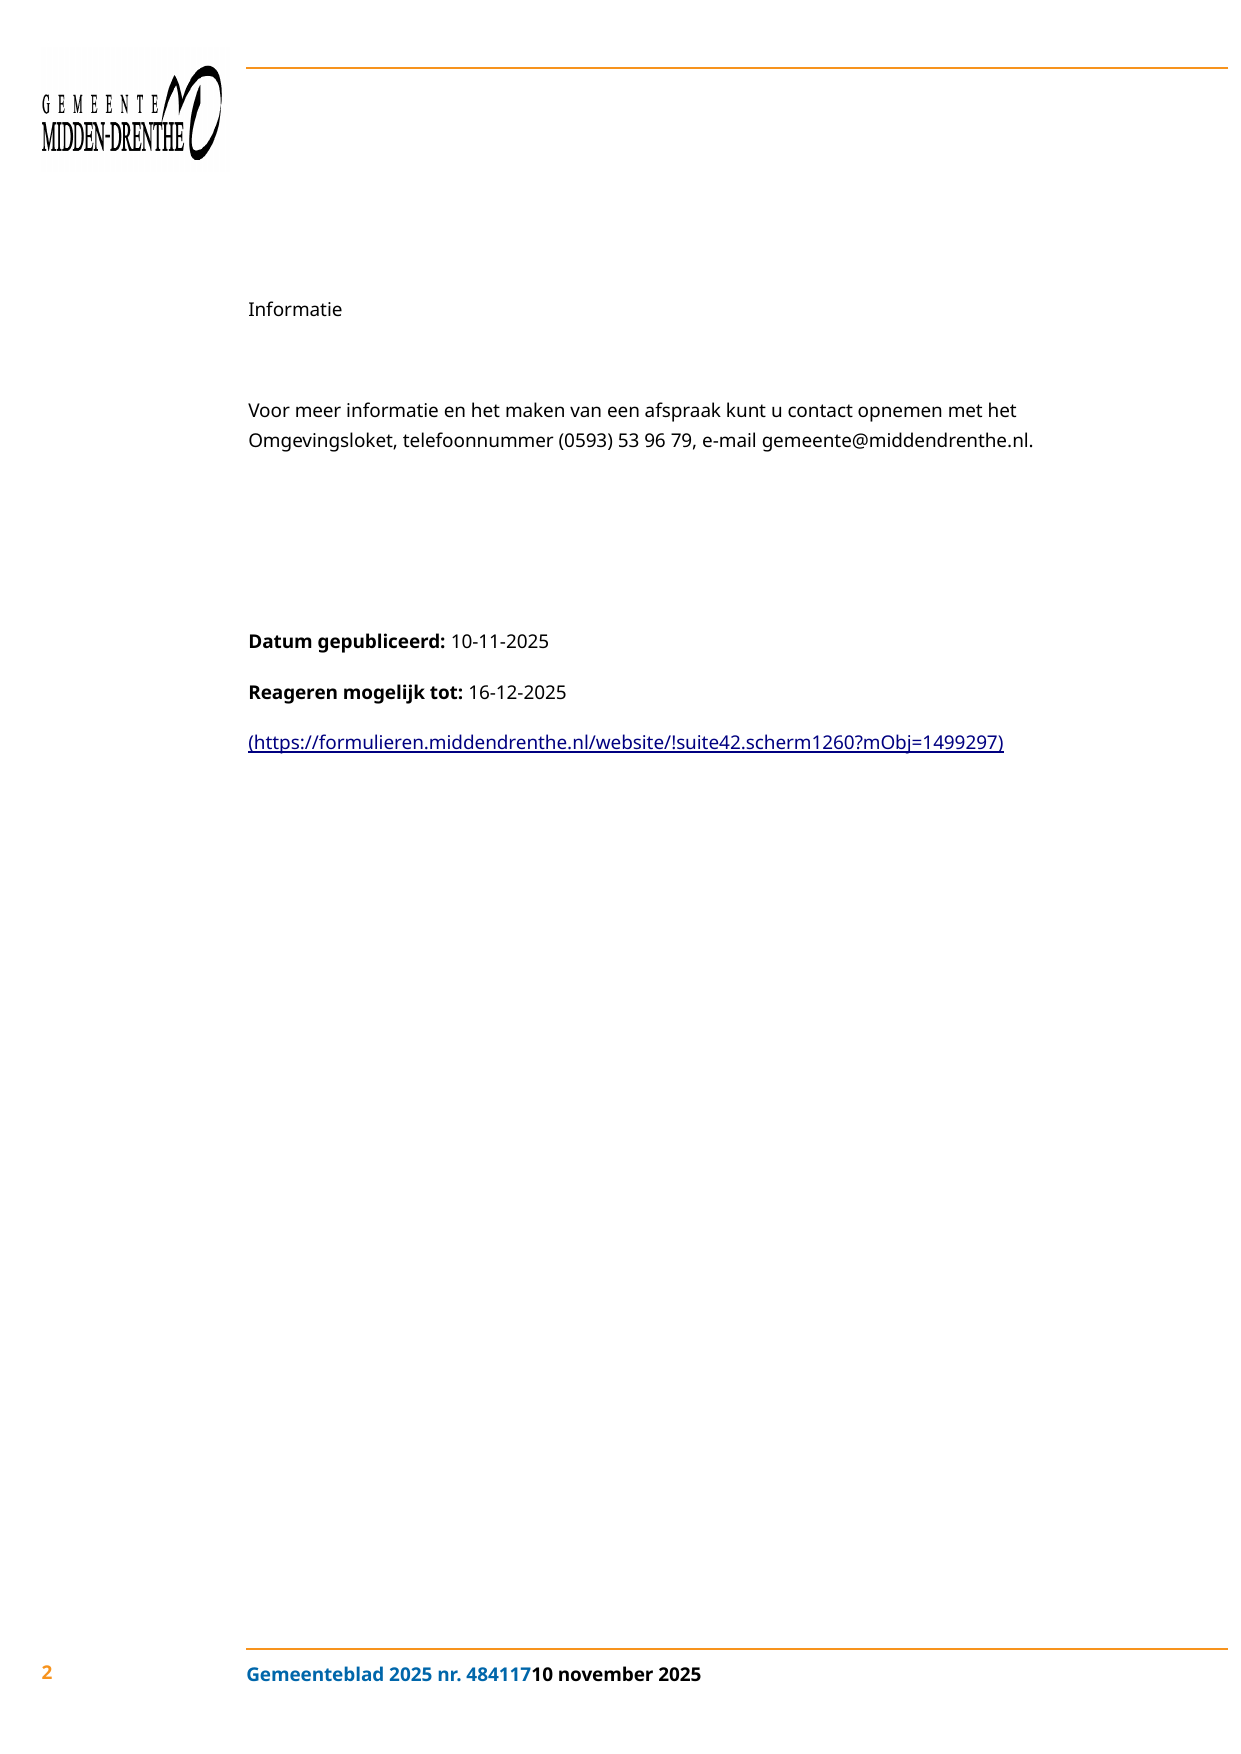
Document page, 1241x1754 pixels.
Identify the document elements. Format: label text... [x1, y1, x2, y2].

text (https://formulieren.middendrenthe.nl/website/!suite42.scherm1260?mObj=1499297) [248, 729, 1152, 755]
text Datum gepubliceerd: 10-11-2025 [248, 628, 1152, 654]
text Voor meer informatie en het maken van een afspraak kunt u contact opnemen met het Omgevingsloket, telefoonnummer (0593) 53 96 79, e-mail gemeente@middendrenthe.nl. [248, 397, 1152, 453]
text Informatie [248, 296, 1152, 322]
picture [41, 47, 231, 172]
text Reageren mogelijk tot: 16-12-2025 [248, 679, 1152, 705]
